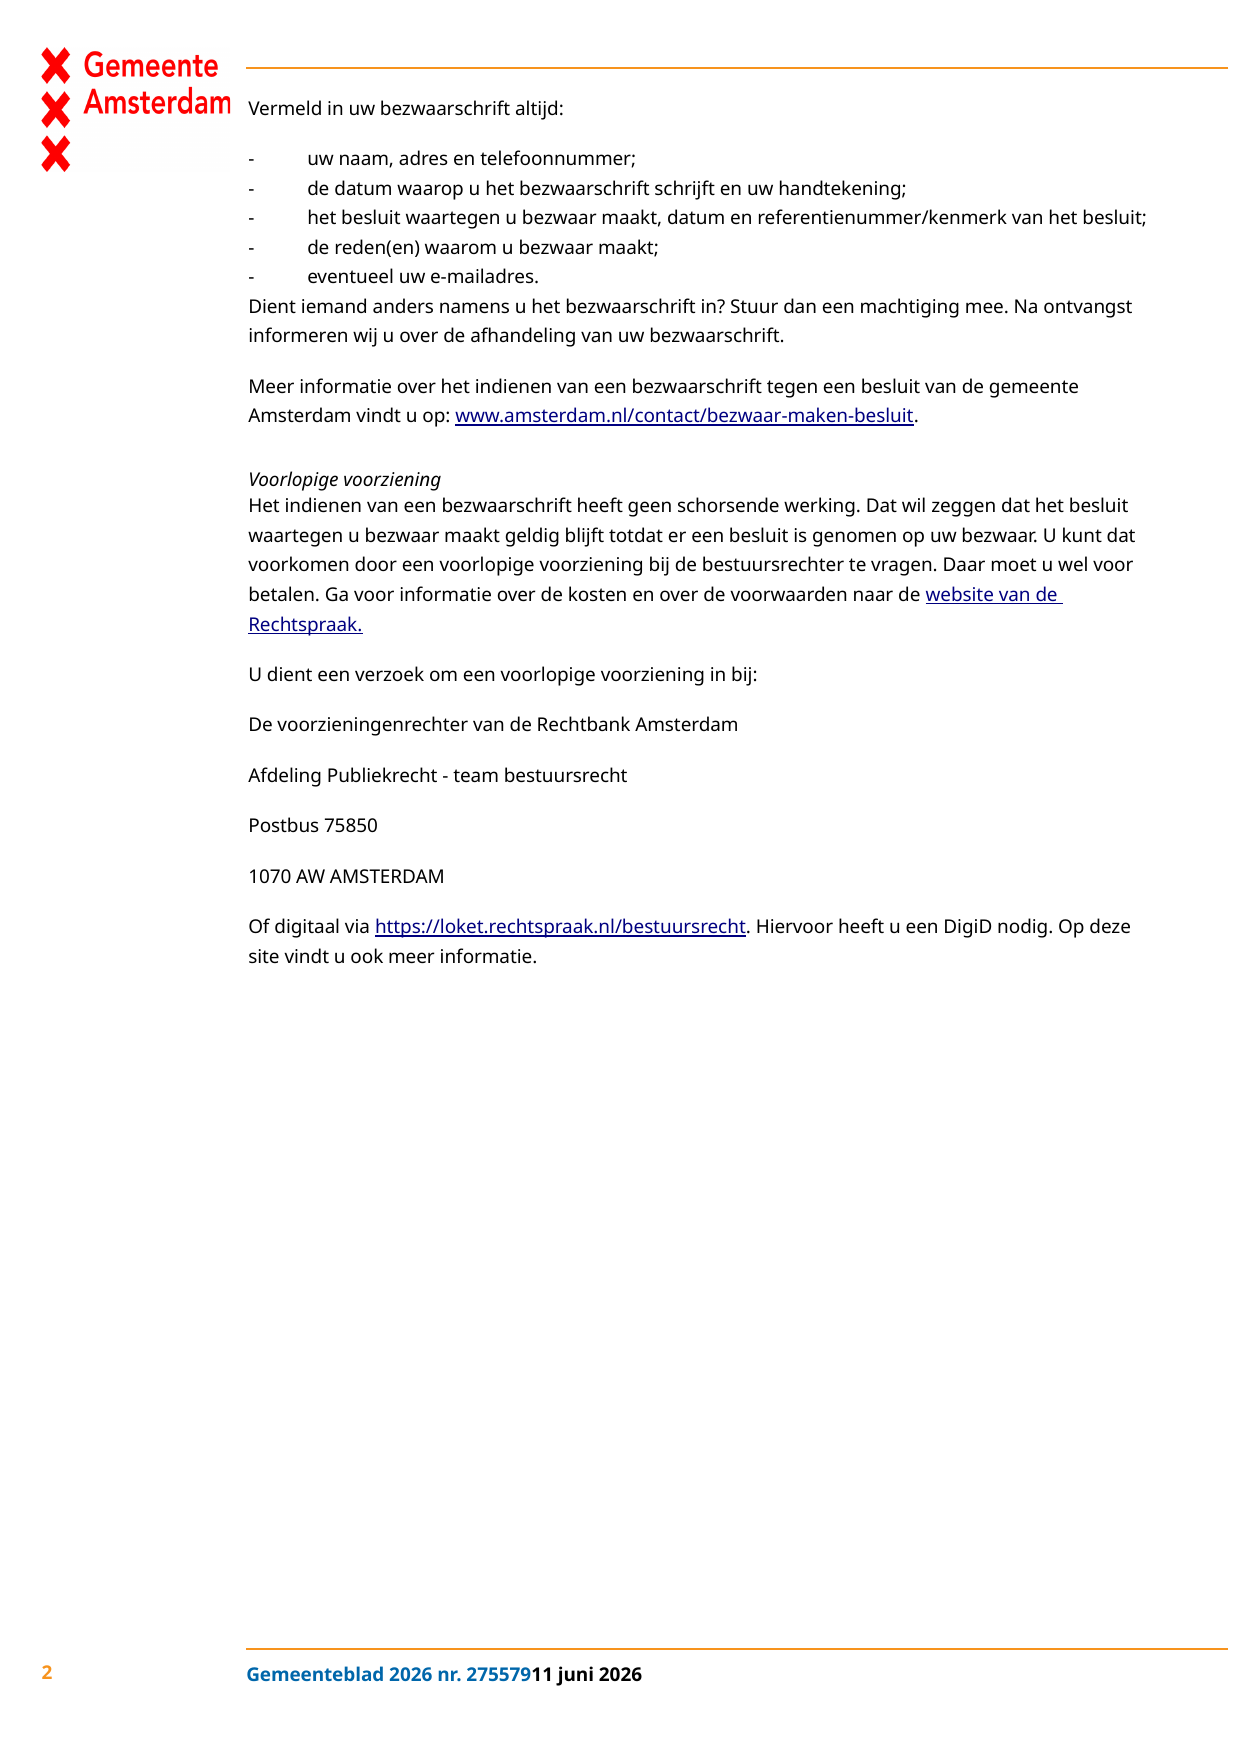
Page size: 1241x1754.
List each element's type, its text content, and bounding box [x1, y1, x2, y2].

text Afdeling Publiekrecht - team bestuursrecht [248, 762, 1152, 788]
text Het indienen van een bezwaarschrift heeft geen schorsende werking. Dat wil zeggen dat het besluit waartegen u bezwaar maakt geldig blijft totdat er een besluit is genomen op uw bezwaar. U kunt dat voorkomen door een voorlopige voorziening bij de bestuursrechter te vragen. Daar moet u wel voor betalen. Ga voor informatie over de kosten en over de voorwaarden naar de website van de Rechtspraak. [248, 492, 1152, 636]
list de reden(en) waarom u bezwaar maakt; [248, 234, 1152, 260]
text Voorlopige voorziening [248, 467, 1152, 492]
text Dient iemand anders namens u het bezwaarschrift in? Stuur dan een machtiging mee. Na ontvangst informeren wij u over de afhandeling van uw bezwaarschrift. [248, 293, 1152, 348]
list het besluit waartegen u bezwaar maakt, datum en referentienummer/kenmerk van het besluit; [248, 204, 1152, 230]
list de datum waarop u het bezwaarschrift schrijft en uw handtekening; [248, 175, 1152, 201]
text Postbus 75850 [248, 812, 1152, 838]
text 1070 AW AMSTERDAM [248, 863, 1152, 888]
list eventueel uw e-mailadres. [248, 263, 1152, 289]
picture [41, 47, 231, 172]
text Of digitaal via https://loket.rechtspraak.nl/bestuursrecht. Hiervoor heeft u een DigiD nodig. Op deze site vindt u ook meer informatie. [248, 913, 1152, 968]
text Vermeld in uw bezwaarschrift altijd: [248, 95, 1152, 121]
text U dient een verzoek om een voorlopige voorziening in bij: [248, 661, 1152, 687]
list uw naam, adres en telefoonnummer; [248, 145, 1152, 171]
text Meer informatie over het indienen van een bezwaarschrift tegen een besluit van de gemeente Amsterdam vindt u op: www.amsterdam.nl/contact/bezwaar-maken-besluit. [248, 373, 1152, 428]
text De voorzieningenrechter van de Rechtbank Amsterdam [248, 712, 1152, 737]
